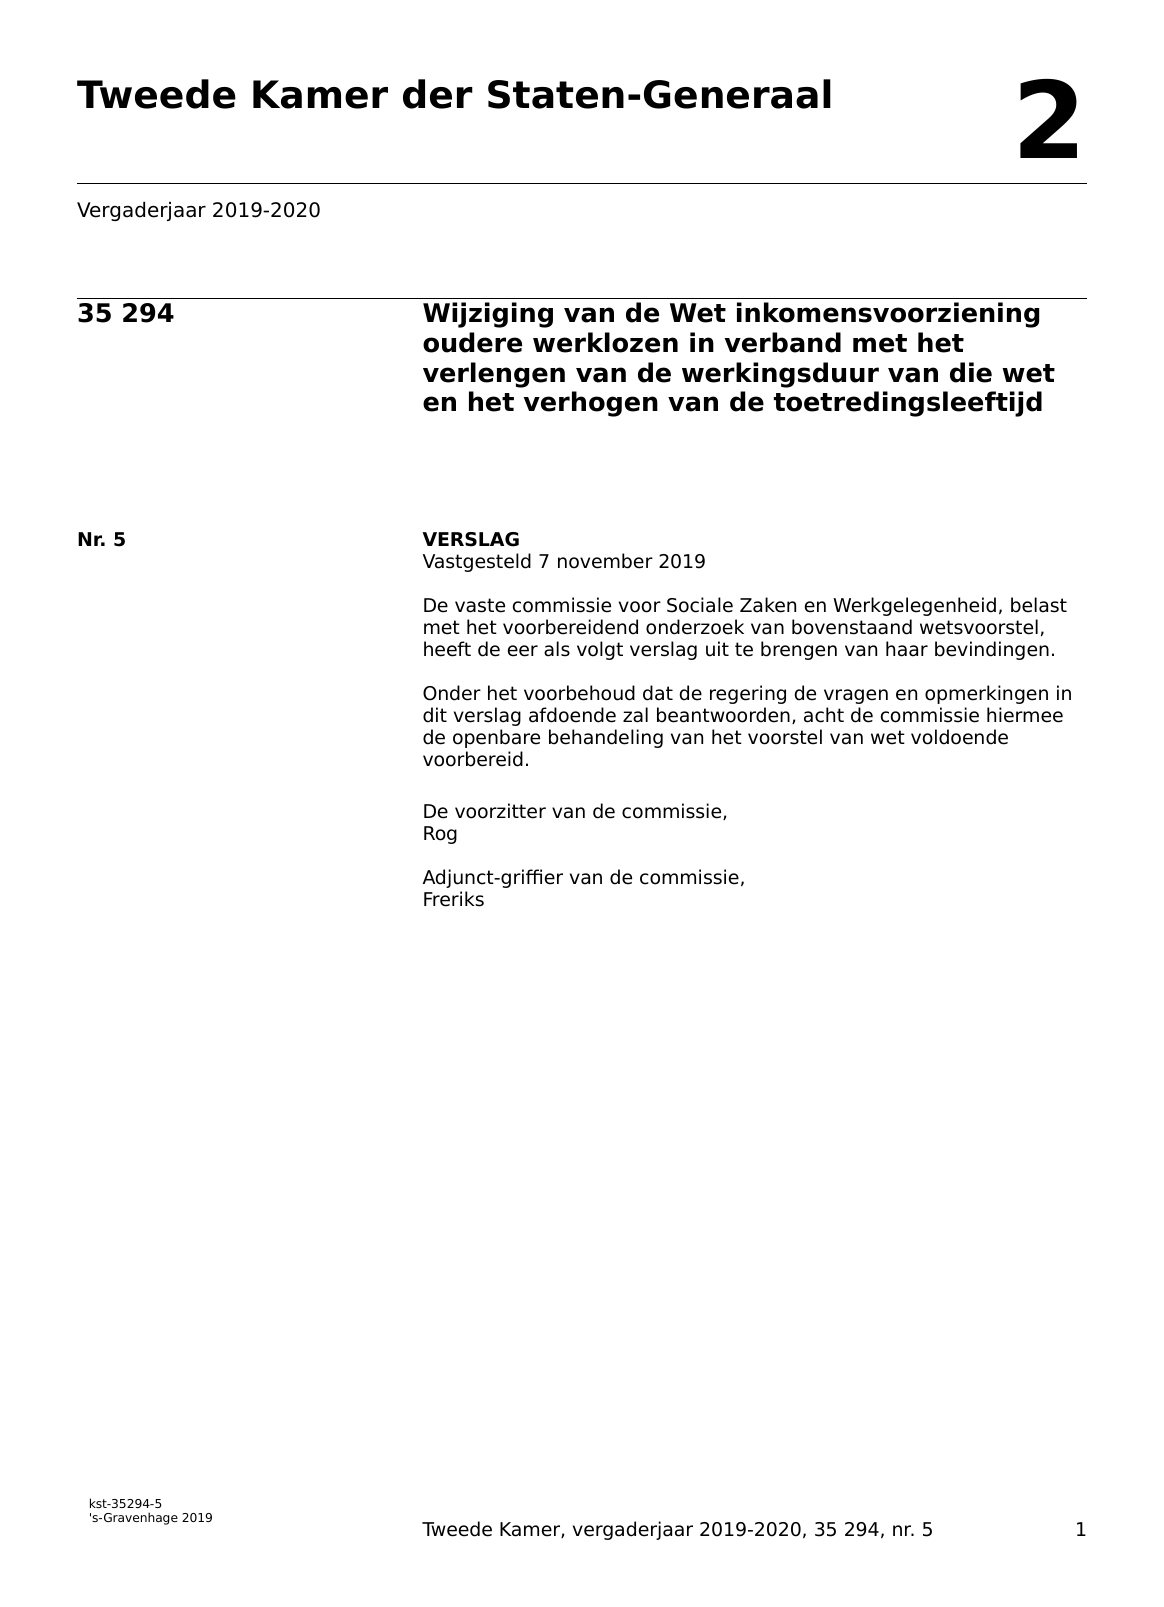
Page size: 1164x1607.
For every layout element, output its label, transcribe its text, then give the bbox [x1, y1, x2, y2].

subtitle 35 294 Wijziging van de Wet inkomensvoorziening oudere werklozen in verband met het verlengen van de werkingsduur van die wet en het verhogen van de toetredingsleeftijd [77, 299, 1087, 418]
table_header Tweede Kamer der Staten-Generaal [77, 59, 886, 183]
text Onder het voorbehoud dat de regering de vragen en opmerkingen in dit verslag afdoende zal beantwoorden, acht de commissie hiermee de openbare behandeling van het voorstel van wet voldoende voorbereid. [422, 683, 1087, 771]
text De vaste commissie voor Sociale Zaken en Werkgelegenheid, belast met het voorbereidend onderzoek van bovenstaand wetsvoorstel, heeft de eer als volgt verslag uit te brengen van haar bevindingen. [422, 595, 1087, 661]
text Vastgesteld 7 november 2019 [422, 551, 1087, 573]
text Adjunct-griffier van de commissie, Freriks [422, 867, 1087, 911]
text 's-Gravenhage 2019 [88, 1511, 323, 1525]
subtitle Nr. 5 VERSLAG [77, 529, 1087, 551]
text kst-35294-5 [88, 1497, 323, 1511]
table_cell Vergaderjaar 2019-2020 [77, 184, 1087, 298]
table_header 2 [886, 59, 1087, 183]
text De voorzitter van de commissie, Rog [422, 801, 1087, 845]
